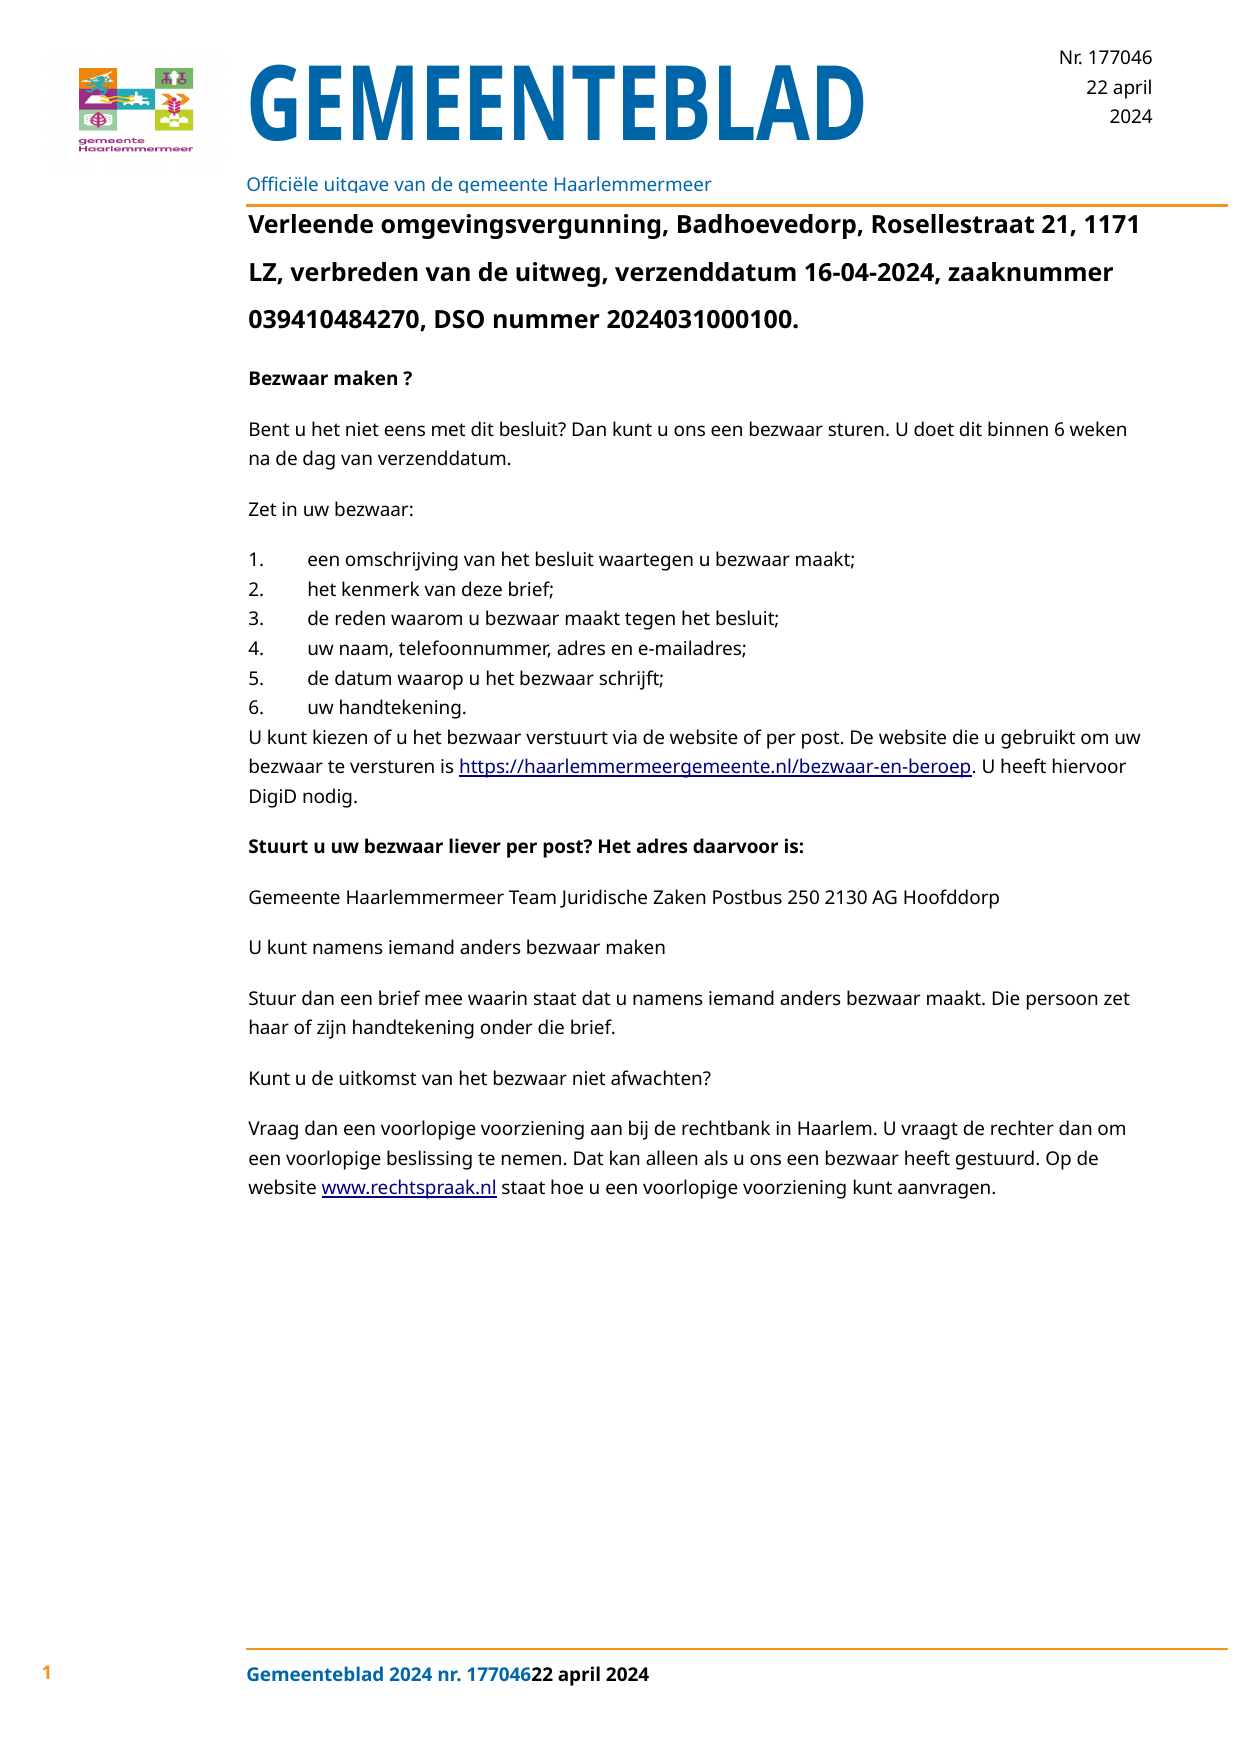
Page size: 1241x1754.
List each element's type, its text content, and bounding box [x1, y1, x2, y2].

list uw naam, telefoonnummer, adres en e-mailadres; [248, 635, 1152, 661]
picture [41, 47, 231, 172]
text U kunt kiezen of u het bezwaar verstuurt via de website of per post. De website die u gebruikt om uw bezwaar te versturen is https://haarlemmermeergemeente.nl/bezwaar-en-beroep. U heeft hiervoor DigiD nodig. [248, 724, 1152, 809]
text Stuur dan een brief mee waarin staat dat u namens iemand anders bezwaar maakt. Die persoon zet haar of zijn handtekening onder die brief. [248, 985, 1152, 1040]
text U kunt namens iemand anders bezwaar maken [248, 934, 1152, 960]
text Zet in uw bezwaar: [248, 496, 1152, 522]
list uw handtekening. [248, 694, 1152, 720]
text Bent u het niet eens met dit besluit? Dan kunt u ons een bezwaar sturen. U doet dit binnen 6 weken na de dag van verzenddatum. [248, 416, 1152, 471]
text Gemeente Haarlemmermeer Team Juridische Zaken Postbus 250 2130 AG Hoofddorp [248, 884, 1152, 909]
list het kenmerk van deze brief; [248, 576, 1152, 602]
text Kunt u de uitkomst van het bezwaar niet afwachten? [248, 1065, 1152, 1090]
text Vraag dan een voorlopige voorziening aan bij de rechtbank in Haarlem. U vraagt de rechter dan om een voorlopige beslissing te nemen. Dat kan alleen als u ons een bezwaar heeft gestuurd. Op de website www.rechtspraak.nl staat hoe u een voorlopige voorziening kunt aanvragen. [248, 1115, 1152, 1200]
text Verleende omgevingsvergunning, Badhoevedorp, Rosellestraat 21, 1171 LZ, verbreden van de uitweg, verzenddatum 16-04-2024, zaaknummer 039410484270, DSO nummer 2024031000100. [248, 207, 1152, 336]
list de datum waarop u het bezwaar schrijft; [248, 665, 1152, 690]
text Bezwaar maken ? [248, 366, 1152, 391]
list een omschrijving van het besluit waartegen u bezwaar maakt; [248, 546, 1152, 572]
text Stuurt u uw bezwaar liever per post? Het adres daarvoor is: [248, 833, 1152, 859]
list de reden waarom u bezwaar maakt tegen het besluit; [248, 606, 1152, 631]
